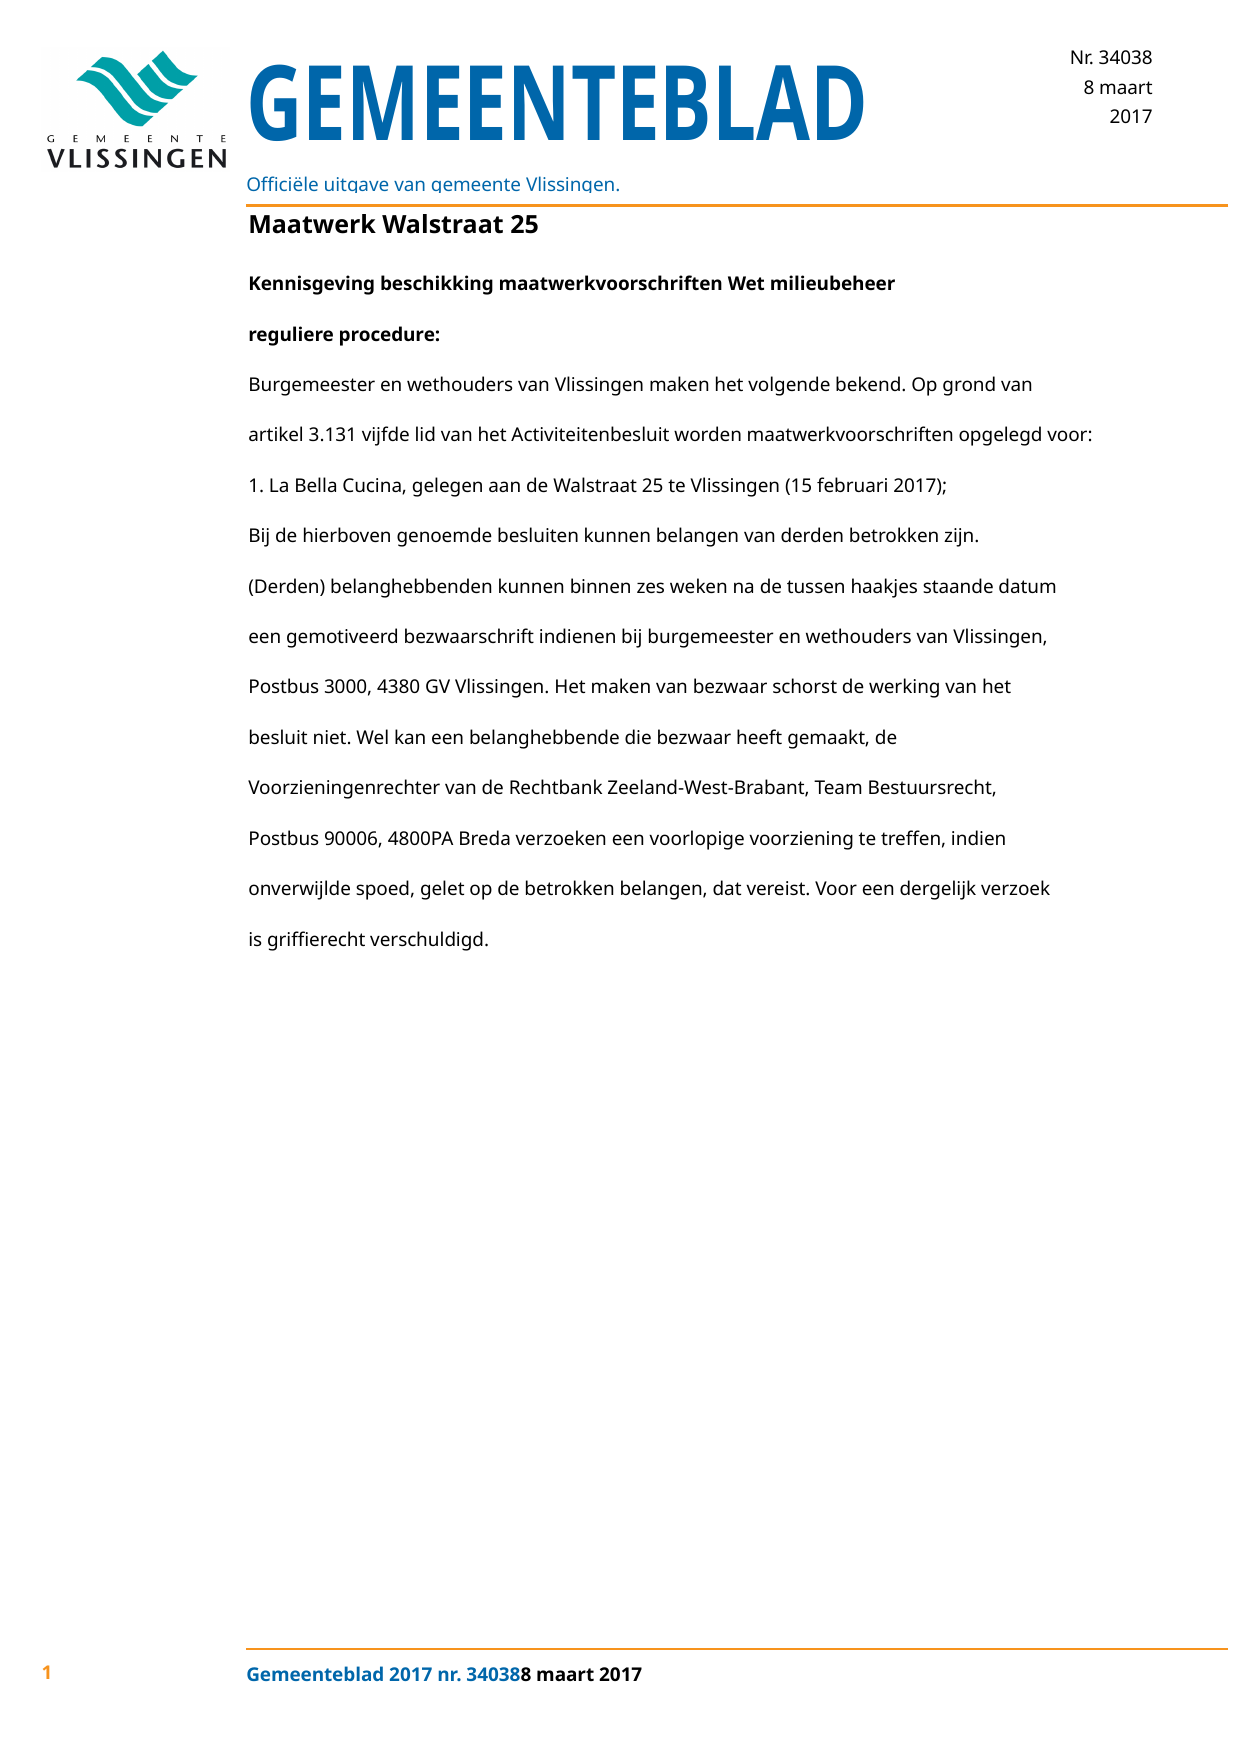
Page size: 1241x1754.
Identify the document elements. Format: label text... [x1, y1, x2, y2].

text (Derden) belanghebbenden kunnen binnen zes weken na de tussen haakjes staande datum [248, 573, 1152, 598]
text onverwijlde spoed, gelet op de betrokken belangen, dat vereist. Voor een dergelijk verzoek [248, 875, 1152, 901]
text besluit niet. Wel kan een belanghebbende die bezwaar heeft gemaakt, de [248, 724, 1152, 750]
text Postbus 90006, 4800PA Breda verzoeken een voorlopige voorziening te treffen, indien [248, 825, 1152, 851]
picture [41, 47, 231, 172]
text Kennisgeving beschikking maatwerkvoorschriften Wet milieubeheer [248, 270, 1152, 296]
text Voorzieningenrechter van de Rechtbank Zeeland-West-Brabant, Team Bestuursrecht, [248, 774, 1152, 800]
text Burgemeester en wethouders van Vlissingen maken het volgende bekend. Op grond van [248, 371, 1152, 397]
text artikel 3.131 vijfde lid van het Activiteitenbesluit worden maatwerkvoorschriften opgelegd voor: [248, 422, 1152, 447]
text Maatwerk Walstraat 25 [248, 207, 1152, 241]
text een gemotiveerd bezwaarschrift indienen bij burgemeester en wethouders van Vlissingen, [248, 623, 1152, 649]
text reguliere procedure: [248, 321, 1152, 346]
text Postbus 3000, 4380 GV Vlissingen. Het maken van bezwaar schorst de werking van het [248, 674, 1152, 699]
text Bij de hierboven genoemde besluiten kunnen belangen van derden betrokken zijn. [248, 522, 1152, 548]
text 1. La Bella Cucina, gelegen aan de Walstraat 25 te Vlissingen (15 februari 2017); [248, 472, 1152, 498]
text is griffierecht verschuldigd. [248, 926, 1152, 951]
